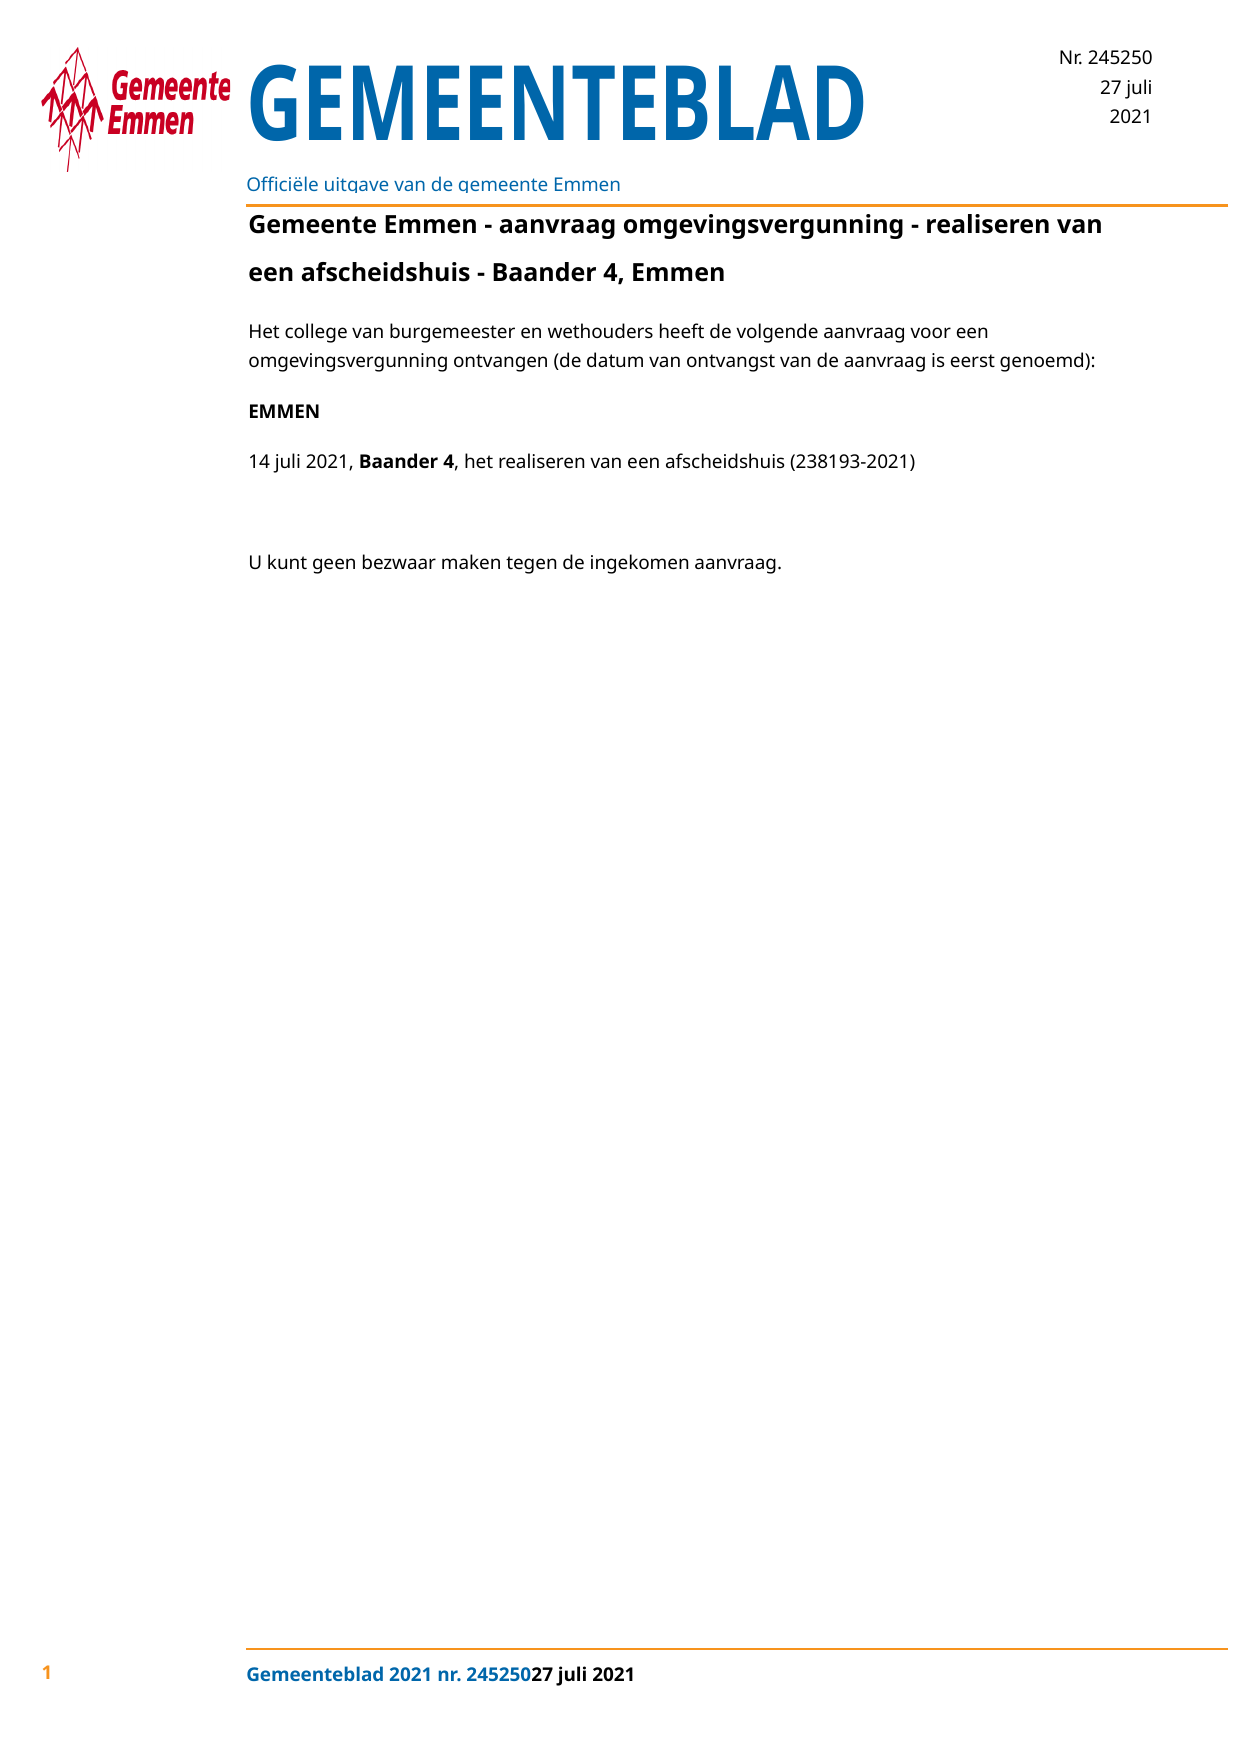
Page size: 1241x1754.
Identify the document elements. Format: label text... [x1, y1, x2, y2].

text Het college van burgemeester en wethouders heeft de volgende aanvraag voor een omgevingsvergunning ontvangen (de datum van ontvangst van de aanvraag is eerst genoemd): [248, 318, 1152, 373]
text EMMEN [248, 398, 1152, 424]
text 14 juli 2021, Baander 4, het realiseren van een afscheidshuis (238193-2021) [248, 448, 1152, 474]
text Gemeente Emmen - aanvraag omgevingsvergunning - realiseren van een afscheidshuis - Baander 4, Emmen [248, 207, 1152, 288]
text U kunt geen bezwaar maken tegen de ingekomen aanvraag. [248, 549, 1152, 575]
picture [41, 47, 231, 172]
